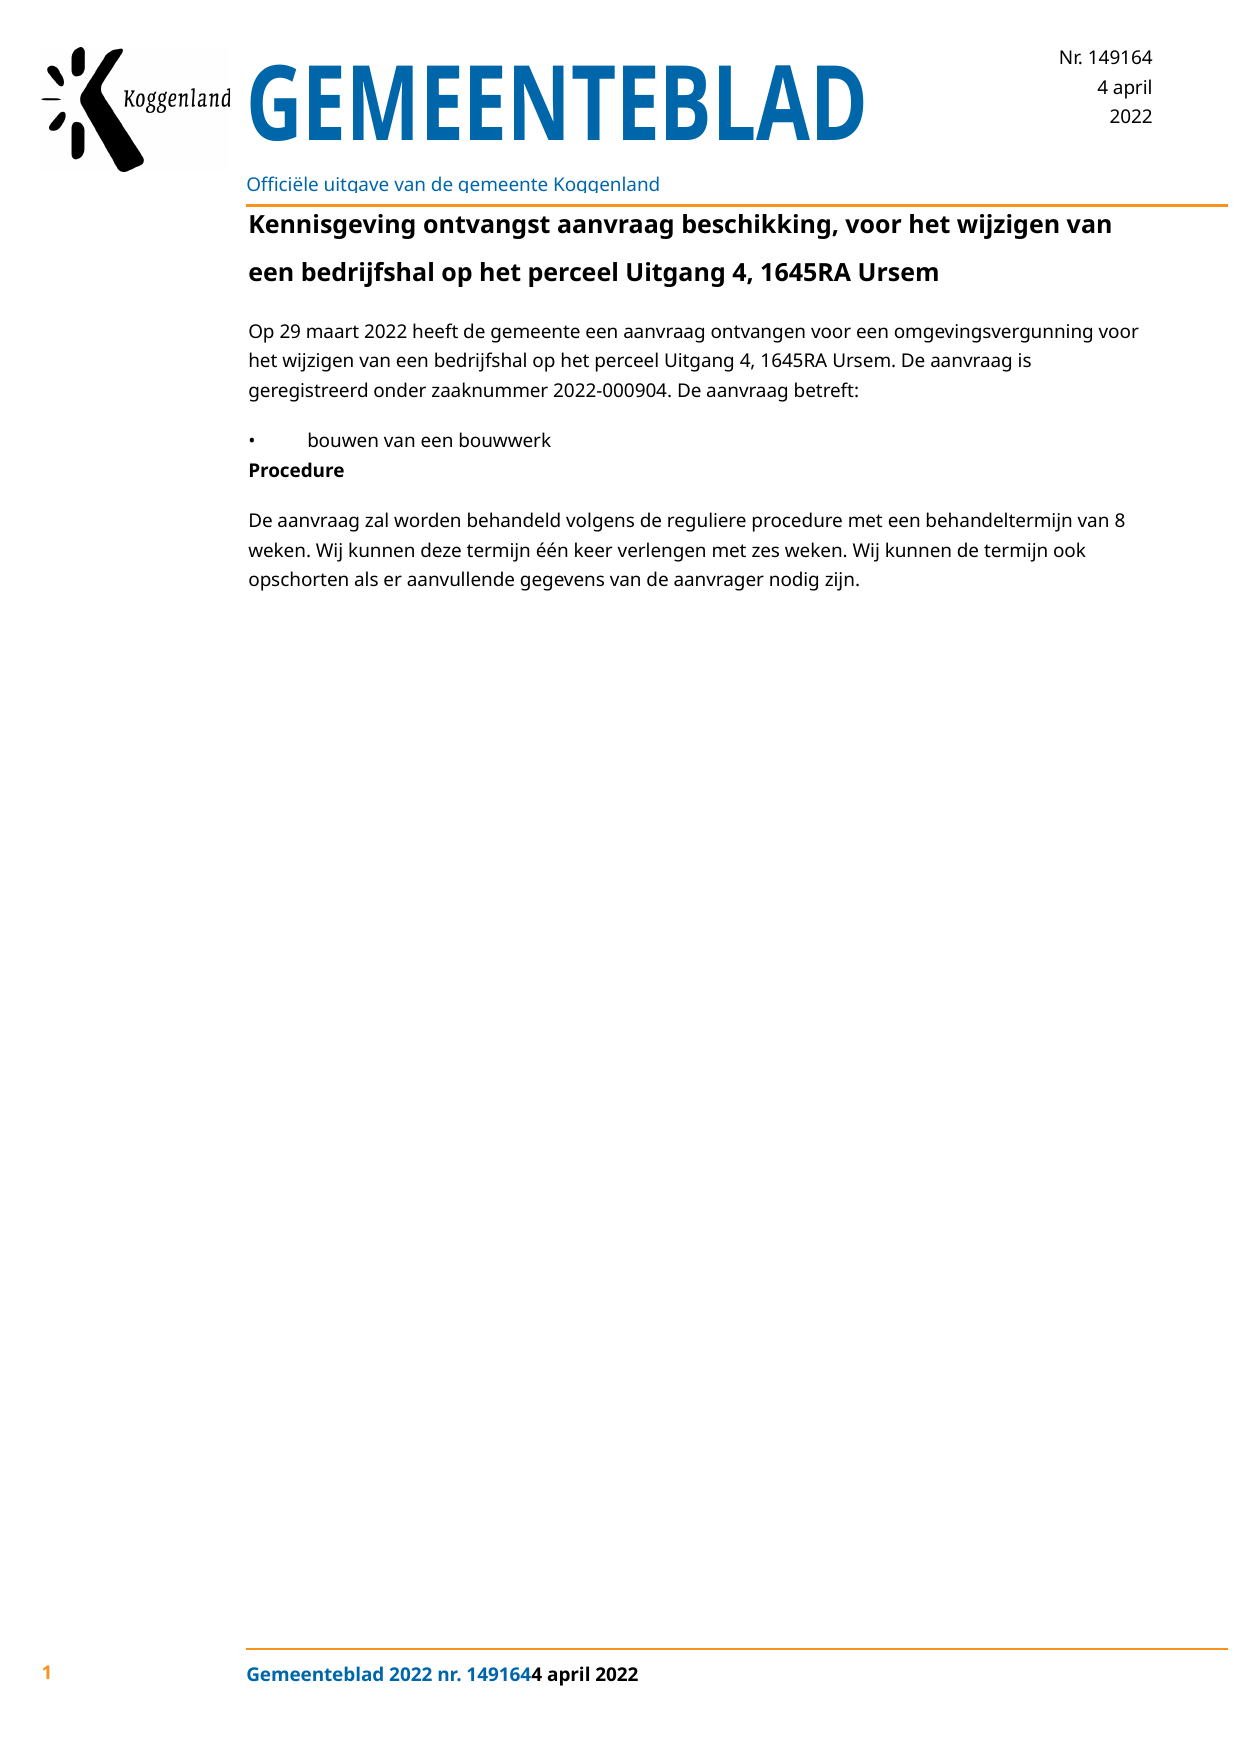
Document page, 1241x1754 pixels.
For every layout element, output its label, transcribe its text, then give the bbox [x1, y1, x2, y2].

text Op 29 maart 2022 heeft de gemeente een aanvraag ontvangen voor een omgevingsvergunning voor het wijzigen van een bedrijfshal op het perceel Uitgang 4, 1645RA Ursem. De aanvraag is geregistreerd onder zaaknummer 2022-000904. De aanvraag betreft: [248, 318, 1152, 403]
picture [41, 47, 231, 172]
text Kennisgeving ontvangst aanvraag beschikking, voor het wijzigen van een bedrijfshal op het perceel Uitgang 4, 1645RA Ursem [248, 207, 1152, 288]
text Procedure [248, 457, 1152, 483]
list bouwen van een bouwwerk [248, 427, 1152, 453]
text De aanvraag zal worden behandeld volgens de reguliere procedure met een behandeltermijn van 8 weken. Wij kunnen deze termijn één keer verlengen met zes weken. Wij kunnen de termijn ook opschorten als er aanvullende gegevens van de aanvrager nodig zijn. [248, 507, 1152, 592]
